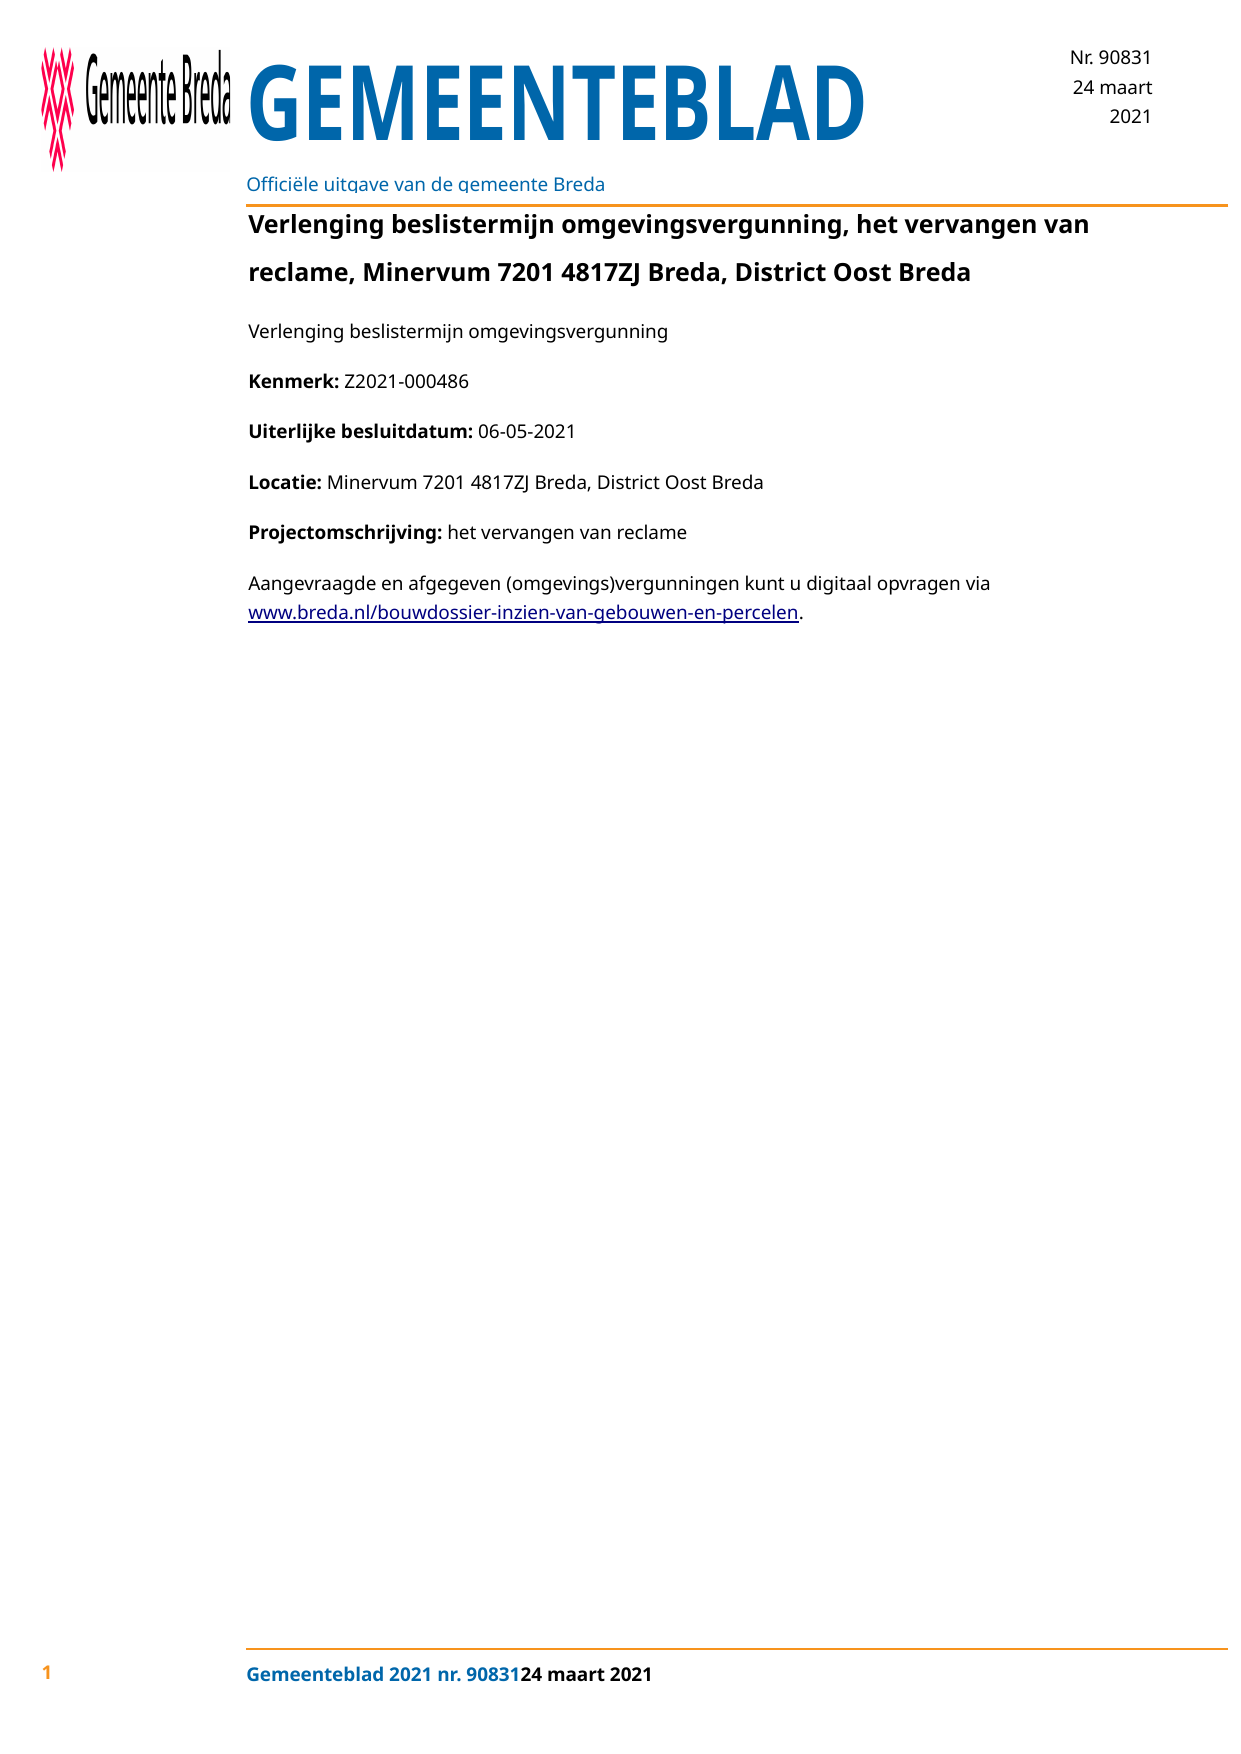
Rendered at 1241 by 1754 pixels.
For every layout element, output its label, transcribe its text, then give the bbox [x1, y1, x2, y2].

text Locatie: Minervum 7201 4817ZJ Breda, District Oost Breda [248, 469, 1152, 495]
text Verlenging beslistermijn omgevingsvergunning, het vervangen van reclame, Minervum 7201 4817ZJ Breda, District Oost Breda [248, 207, 1152, 288]
text Projectomschrijving: het vervangen van reclame [248, 519, 1152, 545]
text Uiterlijke besluitdatum: 06-05-2021 [248, 419, 1152, 444]
text Verlenging beslistermijn omgevingsvergunning [248, 318, 1152, 344]
text Aangevraagde en afgegeven (omgevings)vergunningen kunt u digitaal opvragen via www.breda.nl/bouwdossier-inzien-van-gebouwen-en-percelen. [248, 570, 1152, 625]
text Kenmerk: Z2021-000486 [248, 368, 1152, 394]
picture [41, 47, 231, 172]
